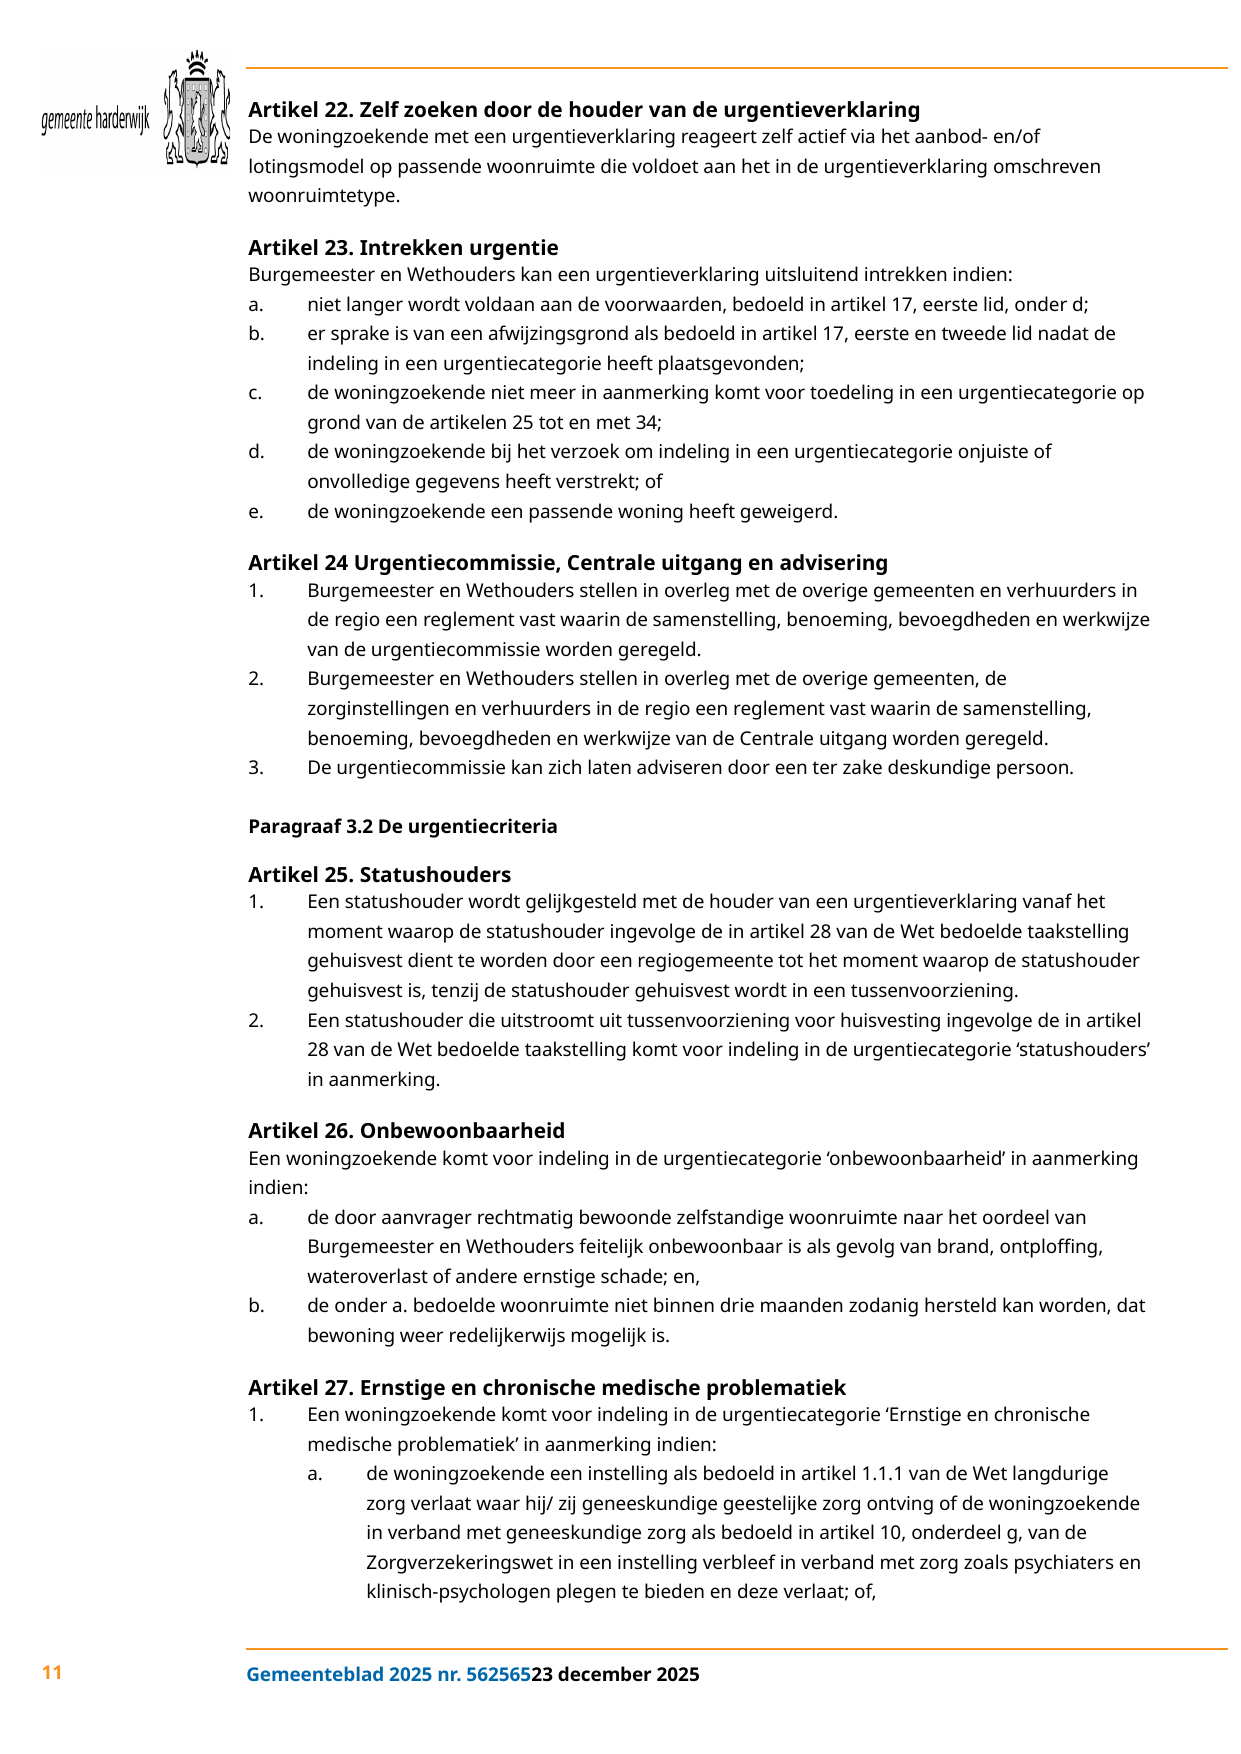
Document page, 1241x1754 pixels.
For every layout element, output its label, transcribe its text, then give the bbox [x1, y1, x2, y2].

text Een woningzoekende komt voor indeling in de urgentiecategorie ‘onbewoonbaarheid’ in aanmerking indien: [248, 1145, 1152, 1200]
list niet langer wordt voldaan aan de voorwaarden, bedoeld in artikel 17, eerste lid, onder d; [248, 291, 1152, 317]
list Burgemeester en Wethouders stellen in overleg met de overige gemeenten, de zorginstellingen en verhuurders in de regio een reglement vast waarin de samenstelling, benoeming, bevoegdheden en werkwijze van de Centrale uitgang worden geregeld. [248, 666, 1152, 750]
picture [41, 47, 231, 172]
list Een statushouder die uitstroomt uit tussenvoorziening voor huisvesting ingevolge de in artikel 28 van de Wet bedoelde taakstelling komt voor indeling in de urgentiecategorie ‘statushouders’ in aanmerking. [248, 1007, 1152, 1092]
list de door aanvrager rechtmatig bewoonde zelfstandige woonruimte naar het oordeel van Burgemeester en Wethouders feitelijk onbewoonbaar is als gevolg van brand, ontploffing, wateroverlast of andere ernstige schade; en, [248, 1204, 1152, 1289]
list de woningzoekende een instelling als bedoeld in artikel 1.1.1 van de Wet langdurige zorg verlaat waar hij/ zij geneeskundige geestelijke zorg ontving of de woningzoekende in verband met geneeskundige zorg als bedoeld in artikel 10, onderdeel g, van de Zorgverzekeringswet in een instelling verbleef in verband met zorg zoals psychiaters en klinisch-psychologen plegen te bieden en deze verlaat; of, [307, 1460, 1152, 1604]
list de woningzoekende bij het verzoek om indeling in een urgentiecategorie onjuiste of onvolledige gegevens heeft verstrekt; of [248, 439, 1152, 494]
text De woningzoekende met een urgentieverklaring reageert zelf actief via het aanbod- en/of lotingsmodel op passende woonruimte die voldoet aan het in de urgentieverklaring omschreven woonruimtetype. [248, 123, 1152, 208]
list Burgemeester en Wethouders stellen in overleg met de overige gemeenten en verhuurders in de regio een reglement vast waarin de samenstelling, benoeming, bevoegdheden en werkwijze van de urgentiecommissie worden geregeld. [248, 577, 1152, 662]
list Een woningzoekende komt voor indeling in de urgentiecategorie ‘Ernstige en chronische medische problematiek’ in aanmerking indien: [248, 1401, 1152, 1456]
text Artikel 22. Zelf zoeken door de houder van de urgentieverklaring [248, 95, 1152, 123]
list de onder a. bedoelde woonruimte niet binnen drie maanden zodanig hersteld kan worden, dat bewoning weer redelijkerwijs mogelijk is. [248, 1293, 1152, 1348]
text Paragraaf 3.2 De urgentiecriteria [248, 813, 1152, 839]
text Artikel 26. Onbewoonbaarheid [248, 1116, 1152, 1145]
list er sprake is van een afwijzingsgrond als bedoeld in artikel 17, eerste en tweede lid nadat de indeling in een urgentiecategorie heeft plaatsgevonden; [248, 320, 1152, 376]
text Artikel 24 Urgentiecommissie, Centrale uitgang en advisering [248, 548, 1152, 577]
text Artikel 27. Ernstige en chronische medische problematiek [248, 1373, 1152, 1401]
text Artikel 25. Statushouders [248, 860, 1152, 888]
list de woningzoekende niet meer in aanmerking komt voor toedeling in een urgentiecategorie op grond van de artikelen 25 tot en met 34; [248, 379, 1152, 435]
text Artikel 23. Intrekken urgentie [248, 233, 1152, 261]
text Burgemeester en Wethouders kan een urgentieverklaring uitsluitend intrekken indien: [248, 261, 1152, 287]
list De urgentiecommissie kan zich laten adviseren door een ter zake deskundige persoon. [248, 754, 1152, 780]
list Een statushouder wordt gelijkgesteld met de houder van een urgentieverklaring vanaf het moment waarop de statushouder ingevolge de in artikel 28 van de Wet bedoelde taakstelling gehuisvest dient te worden door een regiogemeente tot het moment waarop de statushouder gehuisvest is, tenzij de statushouder gehuisvest wordt in een tussenvoorziening. [248, 888, 1152, 1003]
list de woningzoekende een passende woning heeft geweigerd. [248, 498, 1152, 524]
